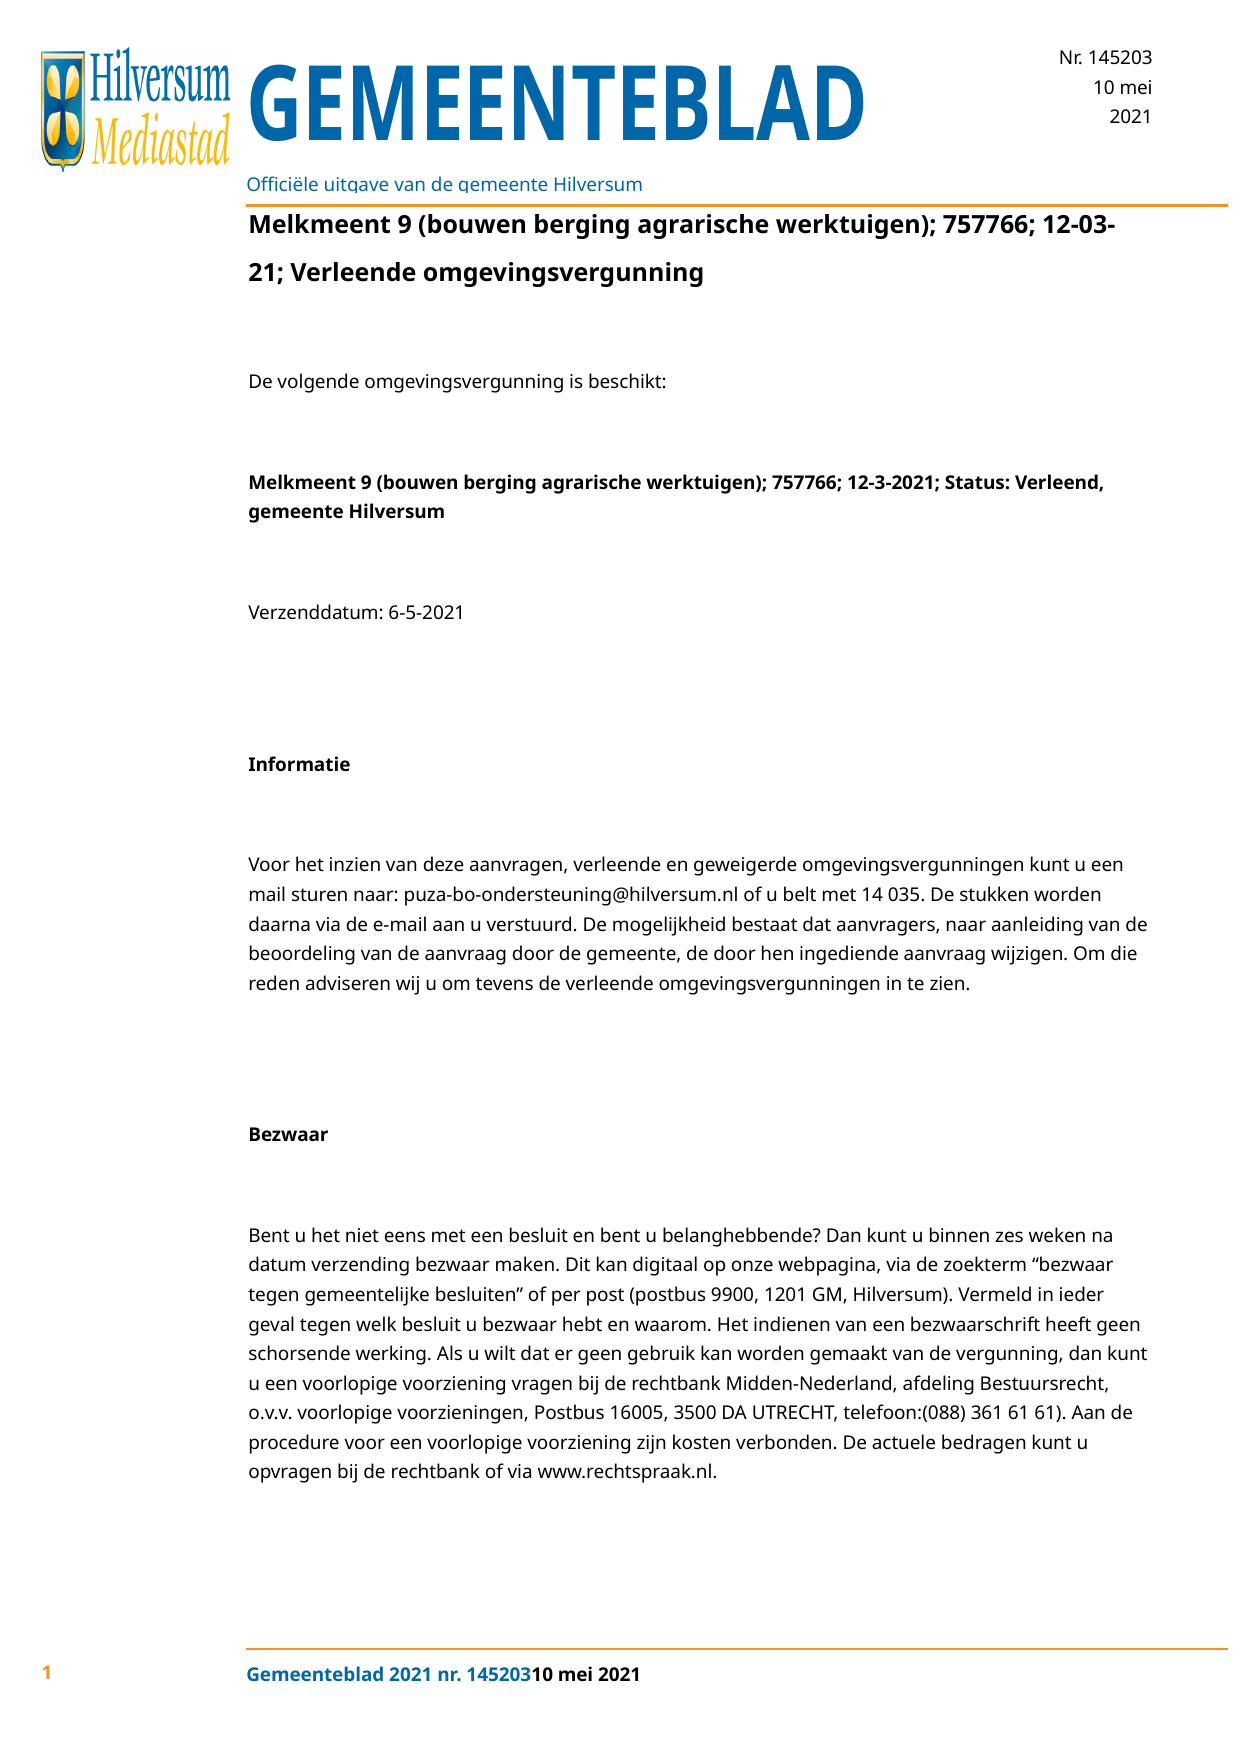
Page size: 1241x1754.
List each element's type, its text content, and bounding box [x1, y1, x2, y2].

text Verzenddatum: 6-5-2021 [248, 599, 1152, 625]
text Melkmeent 9 (bouwen berging agrarische werktuigen); 757766; 12-03-21; Verleende omgevingsvergunning [248, 207, 1152, 288]
text Bezwaar [248, 1121, 1152, 1147]
text Voor het inzien van deze aanvragen, verleende en geweigerde omgevingsvergunningen kunt u een mail sturen naar: puza-bo-ondersteuning@hilversum.nl of u belt met 14 035. De stukken worden daarna via de e-mail aan u verstuurd. De mogelijkheid bestaat dat aanvragers, naar aanleiding van de beoordeling van de aanvraag door de gemeente, de door hen ingediende aanvraag wijzigen. Om die reden adviseren wij u om tevens de verleende omgevingsvergunningen in te zien. [248, 852, 1152, 996]
text Informatie [248, 751, 1152, 777]
picture [41, 47, 231, 172]
text Melkmeent 9 (bouwen berging agrarische werktuigen); 757766; 12-3-2021; Status: Verleend, gemeente Hilversum [248, 469, 1152, 524]
text Bent u het niet eens met een besluit en bent u belanghebbende? Dan kunt u binnen zes weken na datum verzending bezwaar maken. Dit kan digitaal op onze webpagina, via de zoekterm “bezwaar tegen gemeentelijke besluiten” of per post (postbus 9900, 1201 GM, Hilversum). Vermeld in ieder geval tegen welk besluit u bezwaar hebt en waarom. Het indienen van een bezwaarschrift heeft geen schorsende werking. Als u wilt dat er geen gebruik kan worden gemaakt van de vergunning, dan kunt u een voorlopige voorziening vragen bij de rechtbank Midden-Nederland, afdeling Bestuursrecht, o.v.v. voorlopige voorzieningen, Postbus 16005, 3500 DA UTRECHT, telefoon:(088) 361 61 61). Aan de procedure voor een voorlopige voorziening zijn kosten verbonden. De actuele bedragen kunt u opvragen bij de rechtbank of via www.rechtspraak.nl. [248, 1222, 1152, 1484]
text De volgende omgevingsvergunning is beschikt: [248, 368, 1152, 394]
